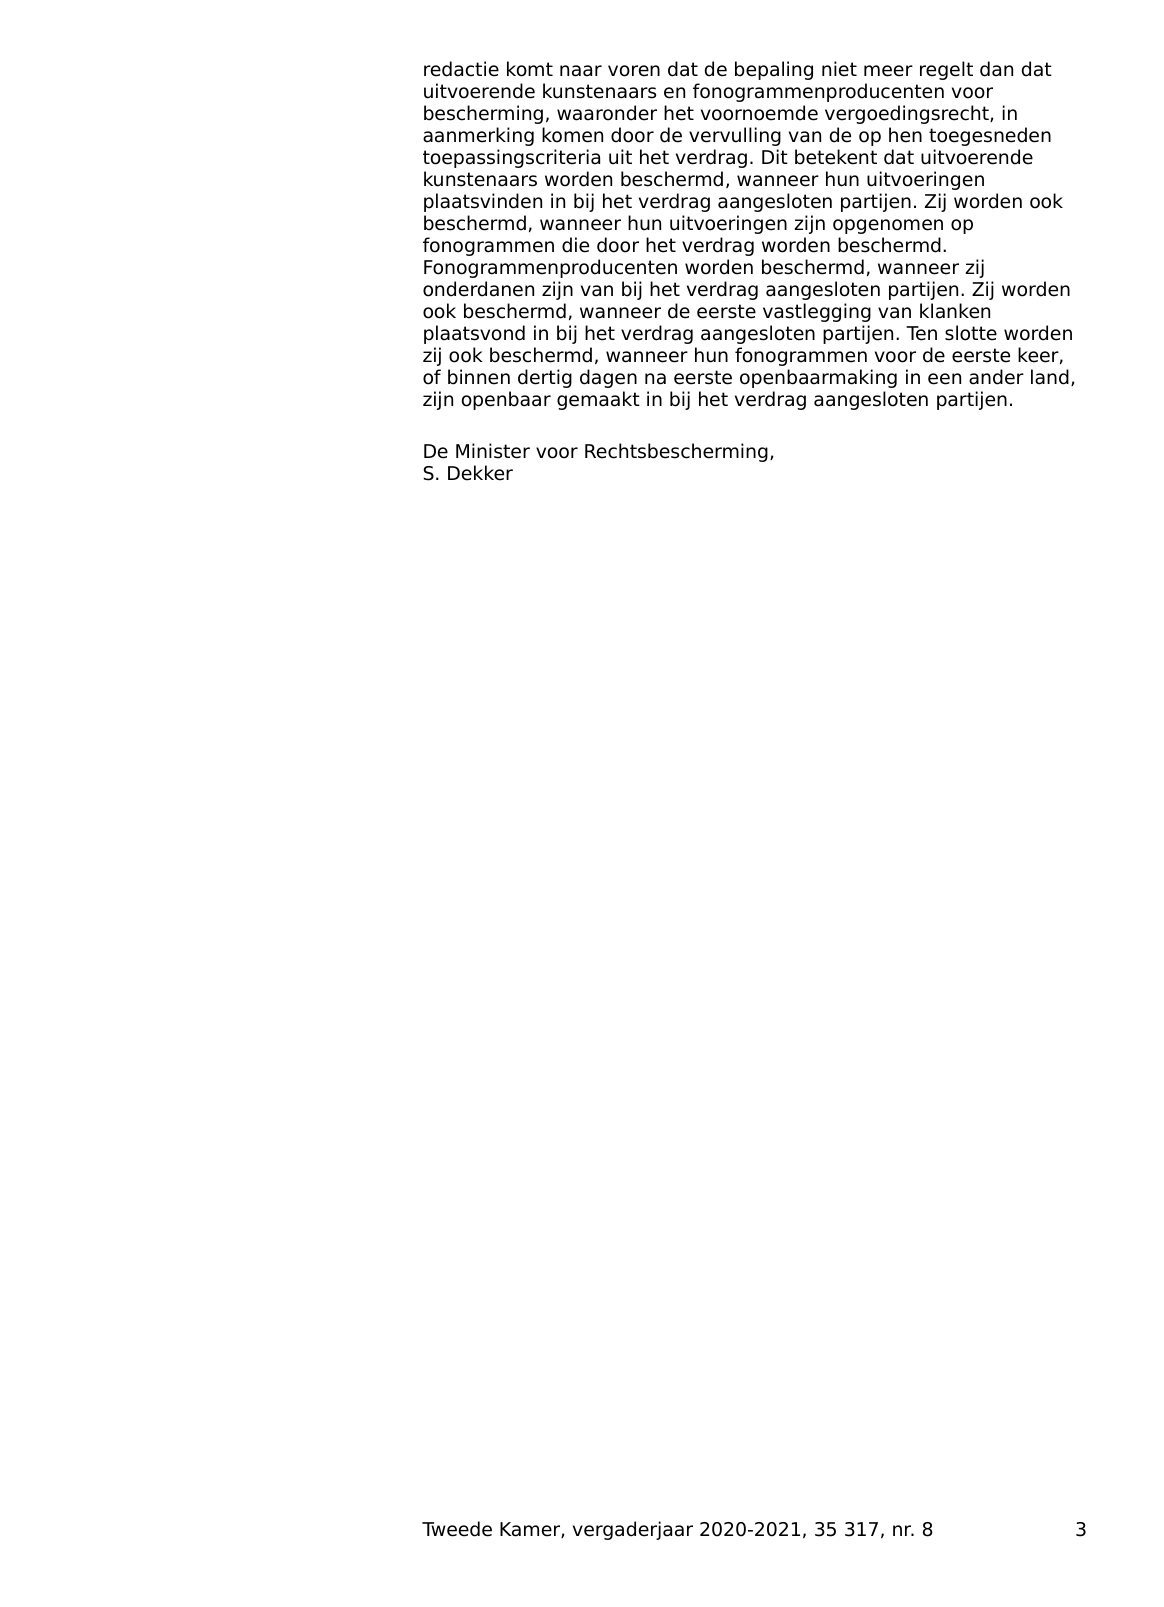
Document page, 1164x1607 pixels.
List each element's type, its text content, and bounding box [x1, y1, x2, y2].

text De Minister voor Rechtsbescherming, S. Dekker [422, 441, 1087, 485]
text redactie komt naar voren dat de bepaling niet meer regelt dan dat uitvoerende kunstenaars en fonogrammenproducenten voor bescherming, waaronder het voornoemde vergoedingsrecht, in aanmerking komen door de vervulling van de op hen toegesneden toepassingscriteria uit het verdrag. Dit betekent dat uitvoerende kunstenaars worden beschermd, wanneer hun uitvoeringen plaatsvinden in bij het verdrag aangesloten partijen. Zij worden ook beschermd, wanneer hun uitvoeringen zijn opgenomen op fonogrammen die door het verdrag worden beschermd. Fonogrammenproducenten worden beschermd, wanneer zij onderdanen zijn van bij het verdrag aangesloten partijen. Zij worden ook beschermd, wanneer de eerste vastlegging van klanken plaatsvond in bij het verdrag aangesloten partijen. Ten slotte worden zij ook beschermd, wanneer hun fonogrammen voor de eerste keer, of binnen dertig dagen na eerste openbaarmaking in een ander land, zijn openbaar gemaakt in bij het verdrag aangesloten partijen. [422, 59, 1087, 411]
